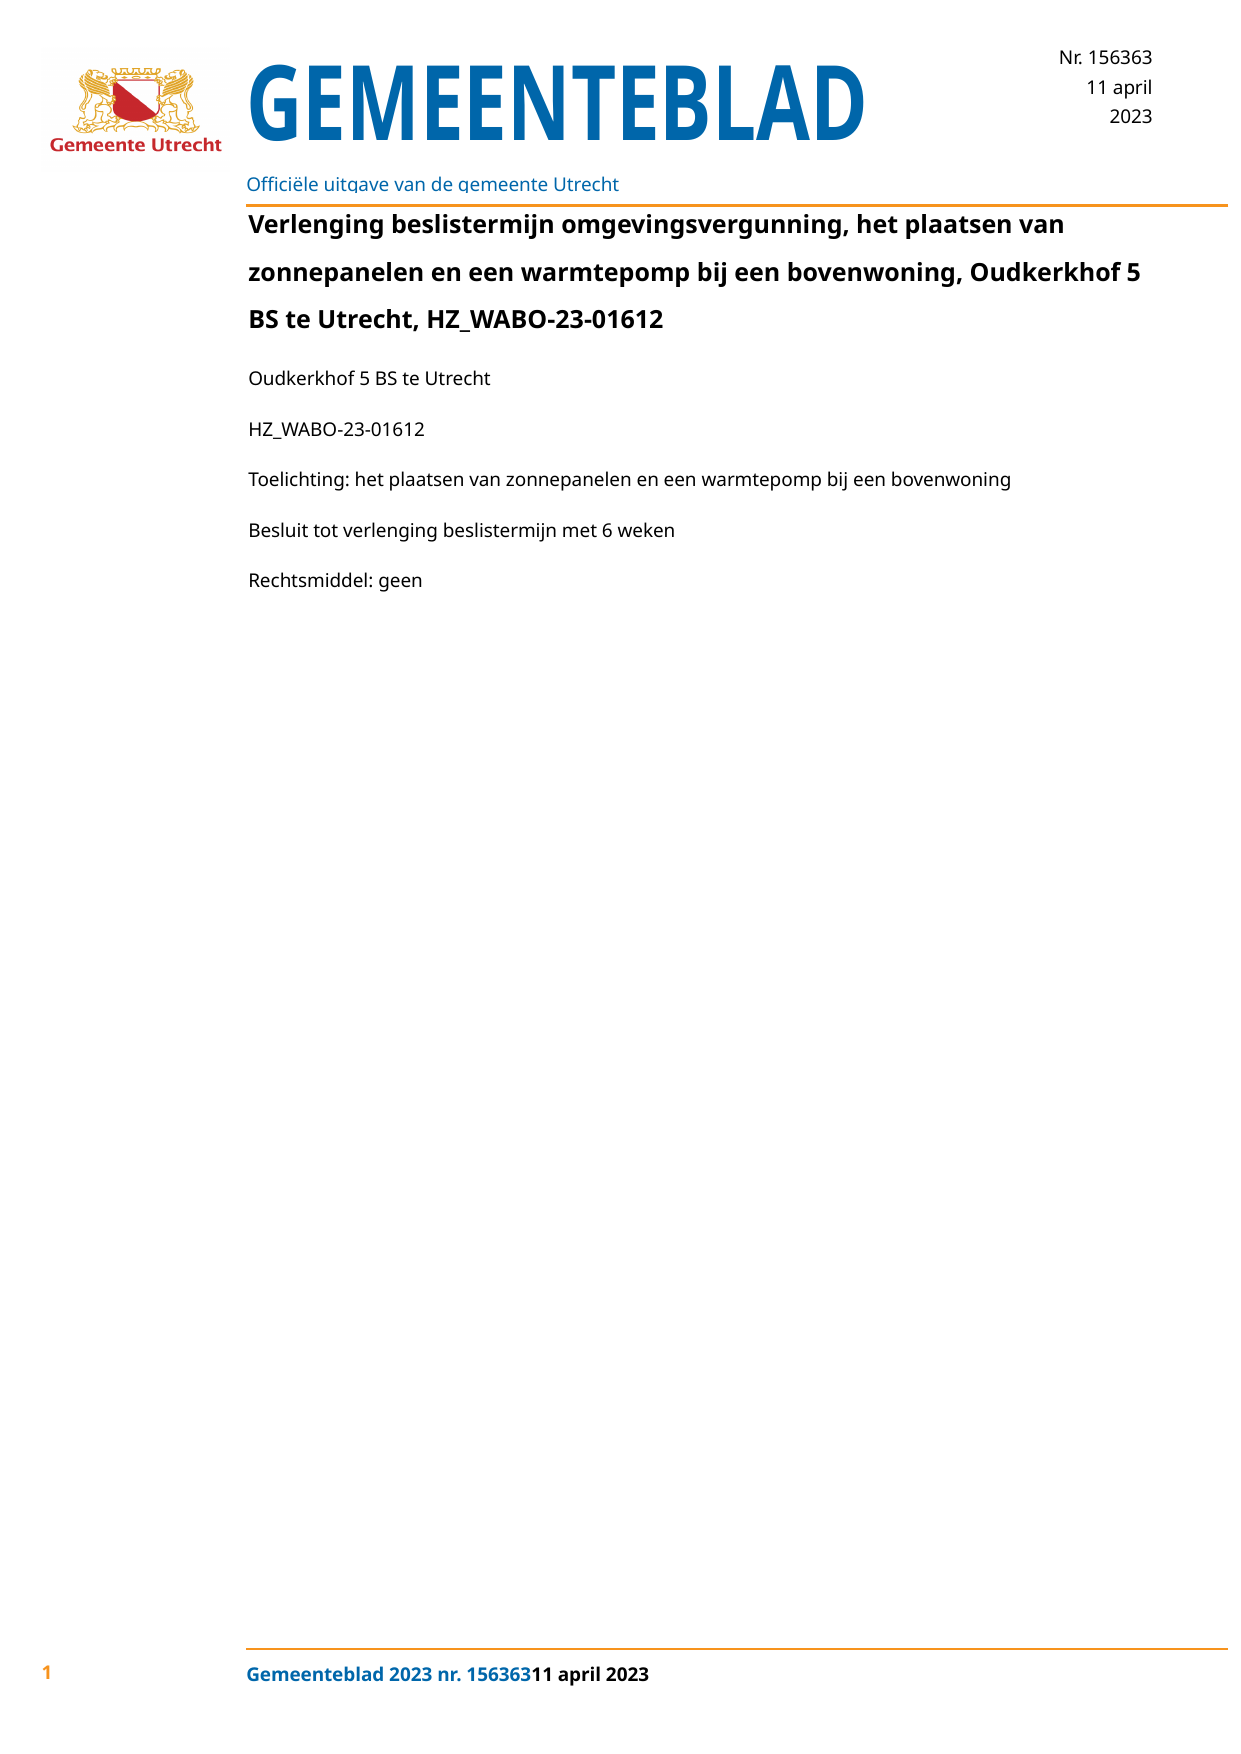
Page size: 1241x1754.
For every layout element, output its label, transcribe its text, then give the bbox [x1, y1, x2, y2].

text Rechtsmiddel: geen [248, 567, 1152, 593]
text Toelichting: het plaatsen van zonnepanelen en een warmtepomp bij een bovenwoning [248, 466, 1152, 492]
picture [41, 47, 231, 172]
text HZ_WABO-23-01612 [248, 416, 1152, 442]
text Verlenging beslistermijn omgevingsvergunning, het plaatsen van zonnepanelen en een warmtepomp bij een bovenwoning, Oudkerkhof 5 BS te Utrecht, HZ_WABO-23-01612 [248, 207, 1152, 336]
text Oudkerkhof 5 BS te Utrecht [248, 366, 1152, 391]
text Besluit tot verlenging beslistermijn met 6 weken [248, 517, 1152, 542]
